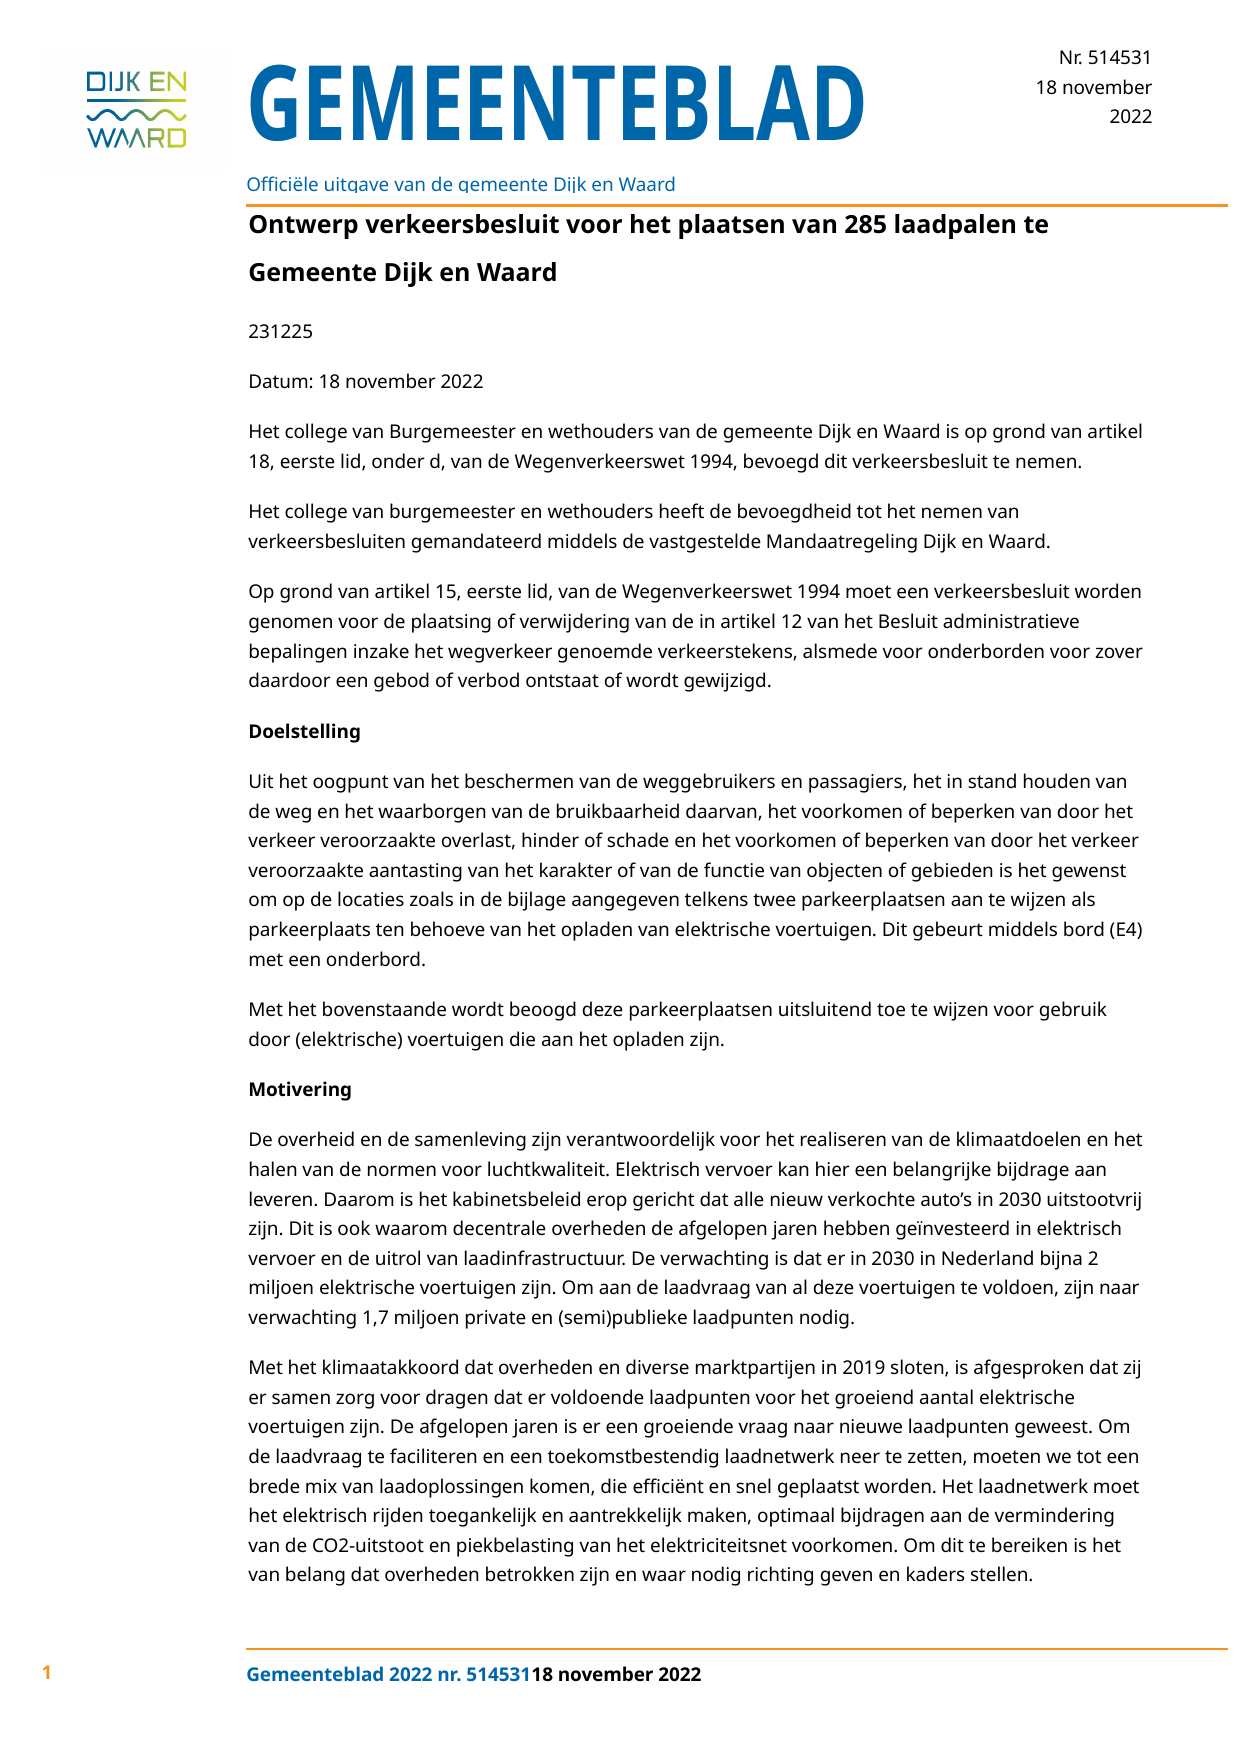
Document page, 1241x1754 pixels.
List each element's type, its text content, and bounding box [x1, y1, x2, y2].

text Op grond van artikel 15, eerste lid, van de Wegenverkeerswet 1994 moet een verkeersbesluit worden genomen voor de plaatsing of verwijdering van de in artikel 12 van het Besluit administratieve bepalingen inzake het wegverkeer genoemde verkeerstekens, alsmede voor onderborden voor zover daardoor een gebod of verbod ontstaat of wordt gewijzigd. [248, 579, 1152, 693]
text Met het klimaatakkoord dat overheden en diverse marktpartijen in 2019 sloten, is afgesproken dat zij er samen zorg voor dragen dat er voldoende laadpunten voor het groeiend aantal elektrische voertuigen zijn. De afgelopen jaren is er een groeiende vraag naar nieuwe laadpunten geweest. Om de laadvraag te faciliteren en een toekomstbestendig laadnetwerk neer te zetten, moeten we tot een brede mix van laadoplossingen komen, die efficiënt en snel geplaatst worden. Het laadnetwerk moet het elektrisch rijden toegankelijk en aantrekkelijk maken, optimaal bijdragen aan de vermindering van de CO2-uitstoot en piekbelasting van het elektriciteitsnet voorkomen. Om dit te bereiken is het van belang dat overheden betrokken zijn en waar nodig richting geven en kaders stellen. [248, 1354, 1152, 1587]
text Het college van Burgemeester en wethouders van de gemeente Dijk en Waard is op grond van artikel 18, eerste lid, onder d, van de Wegenverkeerswet 1994, bevoegd dit verkeersbesluit te nemen. [248, 419, 1152, 474]
text 231225 [248, 318, 1152, 344]
text Ontwerp verkeersbesluit voor het plaatsen van 285 laadpalen te Gemeente Dijk en Waard [248, 207, 1152, 288]
text Het college van burgemeester en wethouders heeft de bevoegdheid tot het nemen van verkeersbesluiten gemandateerd middels de vastgestelde Mandaatregeling Dijk en Waard. [248, 499, 1152, 554]
text Datum: 18 november 2022 [248, 368, 1152, 394]
text Doelstelling [248, 718, 1152, 744]
text Met het bovenstaande wordt beoogd deze parkeerplaatsen uitsluitend toe te wijzen voor gebruik door (elektrische) voertuigen die aan het opladen zijn. [248, 996, 1152, 1052]
text De overheid en de samenleving zijn verantwoordelijk voor het realiseren van de klimaatdoelen en het halen van de normen voor luchtkwaliteit. Elektrisch vervoer kan hier een belangrijke bijdrage aan leveren. Daarom is het kabinetsbeleid erop gericht dat alle nieuw verkochte auto’s in 2030 uitstootvrij zijn. Dit is ook waarom decentrale overheden de afgelopen jaren hebben geïnvesteerd in elektrisch vervoer en de uitrol van laadinfrastructuur. De verwachting is dat er in 2030 in Nederland bijna 2 miljoen elektrische voertuigen zijn. Om aan de laadvraag van al deze voertuigen te voldoen, zijn naar verwachting 1,7 miljoen private en (semi)publieke laadpunten nodig. [248, 1127, 1152, 1330]
text Motivering [248, 1076, 1152, 1102]
text Uit het oogpunt van het beschermen van de weggebruikers en passagiers, het in stand houden van de weg en het waarborgen van de bruikbaarheid daarvan, het voorkomen of beperken van door het verkeer veroorzaakte overlast, hinder of schade en het voorkomen of beperken van door het verkeer veroorzaakte aantasting van het karakter of van de functie van objecten of gebieden is het gewenst om op de locaties zoals in de bijlage aangegeven telkens twee parkeerplaatsen aan te wijzen als parkeerplaats ten behoeve van het opladen van elektrische voertuigen. Dit gebeurt middels bord (E4) met een onderbord. [248, 768, 1152, 972]
picture [41, 47, 231, 172]
